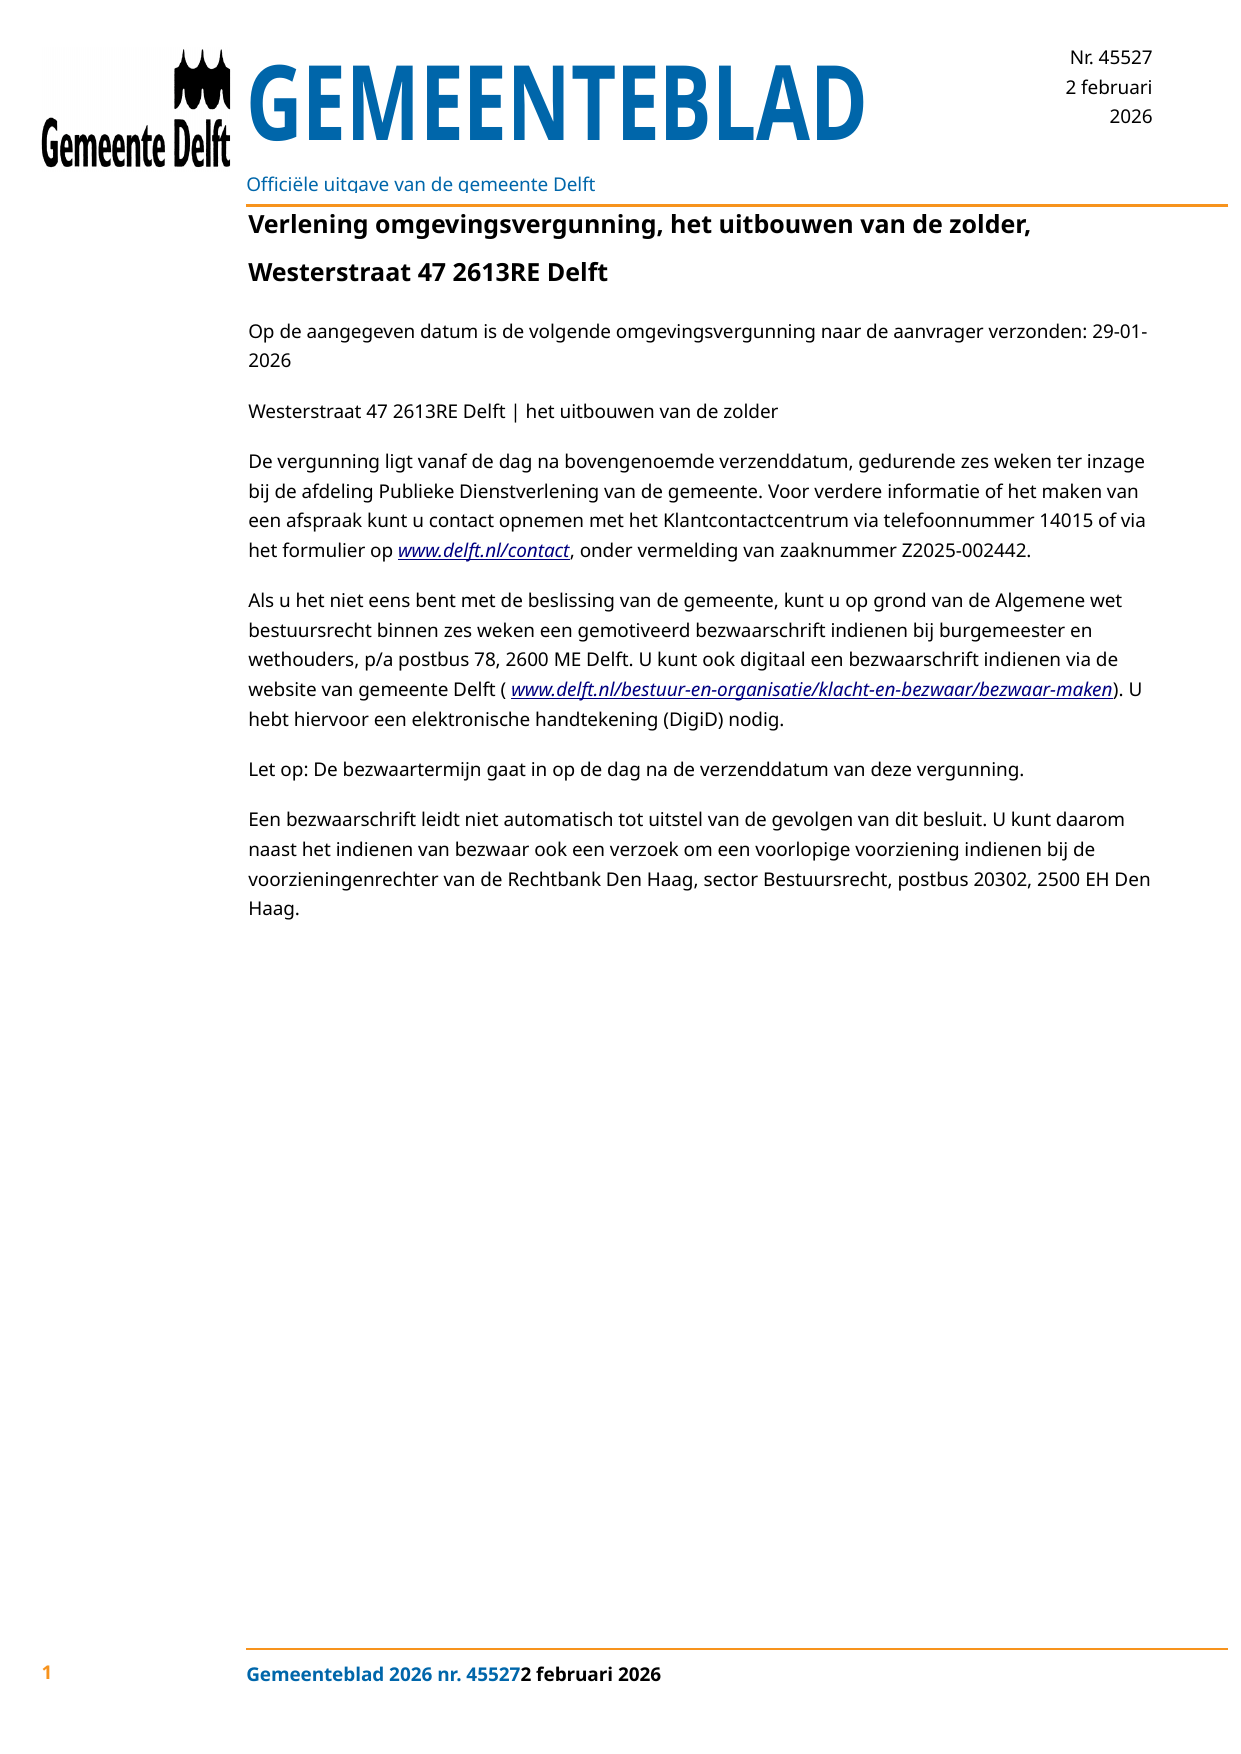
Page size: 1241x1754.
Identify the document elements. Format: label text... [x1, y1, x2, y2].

text Let op: De bezwaartermijn gaat in op de dag na de verzenddatum van deze vergunning. [248, 756, 1152, 782]
text Een bezwaarschrift leidt niet automatisch tot uitstel van de gevolgen van dit besluit. U kunt daarom naast het indienen van bezwaar ook een verzoek om een voorlopige voorziening indienen bij de voorzieningenrechter van de Rechtbank Den Haag, sector Bestuursrecht, postbus 20302, 2500 EH Den Haag. [248, 807, 1152, 921]
text Westerstraat 47 2613RE Delft | het uitbouwen van de zolder [248, 398, 1152, 424]
text De vergunning ligt vanaf de dag na bovengenoemde verzenddatum, gedurende zes weken ter inzage bij de afdeling Publieke Dienstverlening van de gemeente. Voor verdere informatie of het maken van een afspraak kunt u contact opnemen met het Klantcontactcentrum via telefoonnummer 14015 of via het formulier op www.delft.nl/contact, onder vermelding van zaaknummer Z2025-002442. [248, 448, 1152, 563]
text Als u het niet eens bent met de beslissing van de gemeente, kunt u op grond van de Algemene wet bestuursrecht binnen zes weken een gemotiveerd bezwaarschrift indienen bij burgemeester en wethouders, p/a postbus 78, 2600 ME Delft. U kunt ook digitaal een bezwaarschrift indienen via de website van gemeente Delft ( www.delft.nl/bestuur-en-organisatie/klacht-en-bezwaar/bezwaar-maken). U hebt hiervoor een elektronische handtekening (DigiD) nodig. [248, 587, 1152, 732]
text Op de aangegeven datum is de volgende omgevingsvergunning naar de aanvrager verzonden: 29-01-2026 [248, 318, 1152, 373]
picture [41, 47, 231, 172]
text Verlening omgevingsvergunning, het uitbouwen van de zolder, Westerstraat 47 2613RE Delft [248, 207, 1152, 288]
